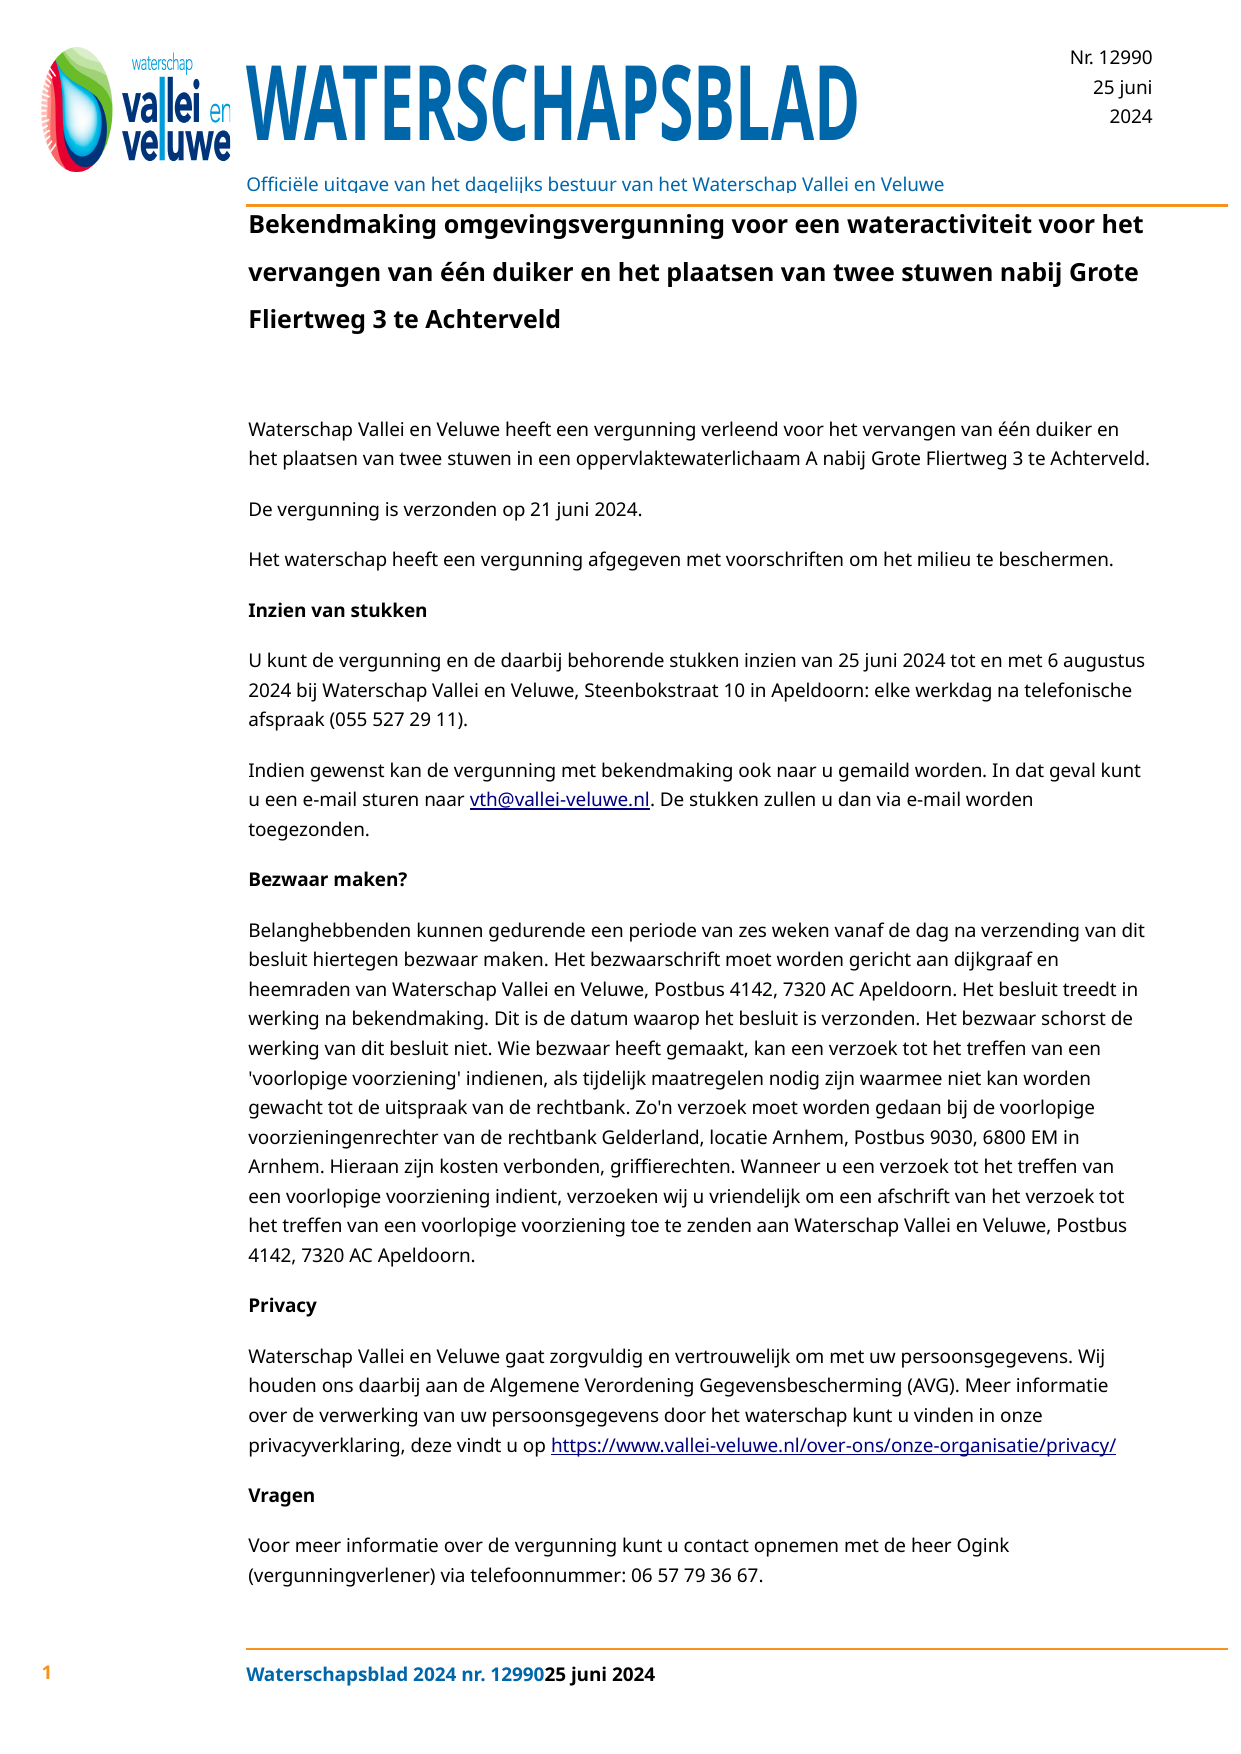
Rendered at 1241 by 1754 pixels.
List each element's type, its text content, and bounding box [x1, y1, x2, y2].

text Bekendmaking omgevingsvergunning voor een wateractiviteit voor het vervangen van één duiker en het plaatsen van twee stuwen nabij Grote Fliertweg 3 te Achterveld [248, 207, 1152, 336]
text Vragen [248, 1482, 1152, 1508]
text Inzien van stukken [248, 597, 1152, 622]
picture [41, 47, 231, 172]
text Het waterschap heeft een vergunning afgegeven met voorschriften om het milieu te beschermen. [248, 546, 1152, 572]
text Indien gewenst kan de vergunning met bekendmaking ook naar u gemaild worden. In dat geval kunt u een e-mail sturen naar vth@vallei-veluwe.nl. De stukken zullen u dan via e-mail worden toegezonden. [248, 757, 1152, 842]
text Belanghebbenden kunnen gedurende een periode van zes weken vanaf de dag na verzending van dit besluit hiertegen bezwaar maken. Het bezwaarschrift moet worden gericht aan dijkgraaf en heemraden van Waterschap Vallei en Veluwe, Postbus 4142, 7320 AC Apeldoorn. Het besluit treedt in werking na bekendmaking. Dit is de datum waarop het besluit is verzonden. Het bezwaar schorst de werking van dit besluit niet. Wie bezwaar heeft gemaakt, kan een verzoek tot het treffen van een 'voorlopige voorziening' indienen, als tijdelijk maatregelen nodig zijn waarmee niet kan worden gewacht tot de uitspraak van de rechtbank. Zo'n verzoek moet worden gedaan bij de voorlopige voorzieningenrechter van de rechtbank Gelderland, locatie Arnhem, Postbus 9030, 6800 EM in Arnhem. Hieraan zijn kosten verbonden, griffierechten. Wanneer u een verzoek tot het treffen van een voorlopige voorziening indient, verzoeken wij u vriendelijk om een afschrift van het verzoek tot het treffen van een voorlopige voorziening toe te zenden aan Waterschap Vallei en Veluwe, Postbus 4142, 7320 AC Apeldoorn. [248, 917, 1152, 1268]
text Privacy [248, 1293, 1152, 1318]
text Waterschap Vallei en Veluwe gaat zorgvuldig en vertrouwelijk om met uw persoonsgegevens. Wij houden ons daarbij aan de Algemene Verordening Gegevensbescherming (AVG). Meer informatie over de verwerking van uw persoonsgegevens door het waterschap kunt u vinden in onze privacyverklaring, deze vindt u op https://www.vallei-veluwe.nl/over-ons/onze-organisatie/privacy/ [248, 1343, 1152, 1457]
text Waterschap Vallei en Veluwe heeft een vergunning verleend voor het vervangen van één duiker en het plaatsen van twee stuwen in een oppervlaktewaterlichaam A nabij Grote Fliertweg 3 te Achterveld. [248, 416, 1152, 471]
text U kunt de vergunning en de daarbij behorende stukken inzien van 25 juni 2024 tot en met 6 augustus 2024 bij Waterschap Vallei en Veluwe, Steenbokstraat 10 in Apeldoorn: elke werkdag na telefonische afspraak (055 527 29 11). [248, 647, 1152, 732]
text Voor meer informatie over de vergunning kunt u contact opnemen met de heer Ogink (vergunningverlener) via telefoonnummer: 06 57 79 36 67. [248, 1533, 1152, 1588]
text De vergunning is verzonden op 21 juni 2024. [248, 496, 1152, 522]
text Bezwaar maken? [248, 866, 1152, 892]
